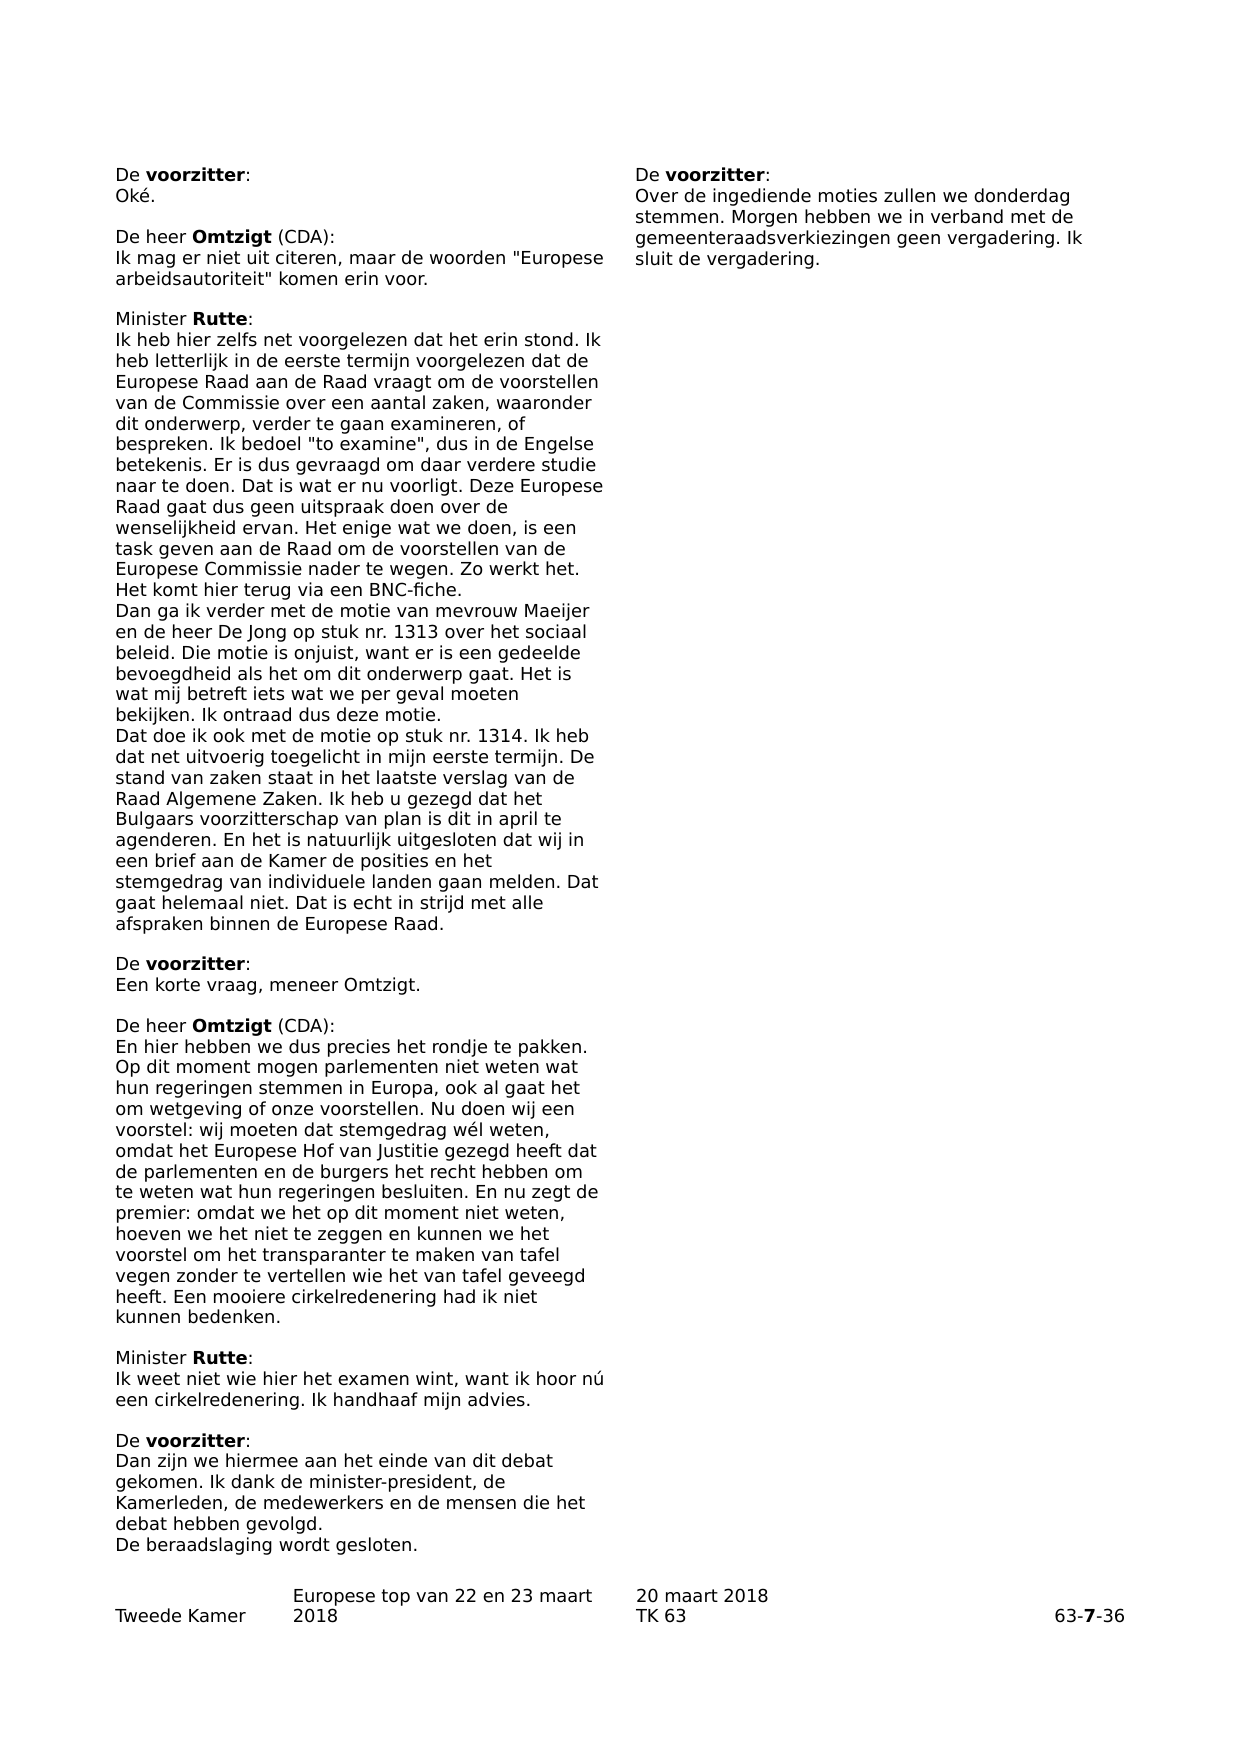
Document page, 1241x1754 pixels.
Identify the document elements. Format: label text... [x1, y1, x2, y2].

text De voorzitter: [115, 954, 605, 975]
text De voorzitter: [115, 1431, 605, 1451]
text Ik mag er niet uit citeren, maar de woorden "Europese arbeidsautoriteit" komen erin voor. [115, 248, 605, 289]
text De heer Omtzigt (CDA): [115, 227, 605, 248]
text Dan zijn we hiermee aan het einde van dit debat gekomen. Ik dank de minister-president, de Kamerleden, de medewerkers en de mensen die het debat hebben gevolgd. [115, 1451, 605, 1534]
text Dat doe ik ook met de motie op stuk nr. 1314. Ik heb dat net uitvoerig toegelicht in mijn eerste termijn. De stand van zaken staat in het laatste verslag van de Raad Algemene Zaken. Ik heb u gezegd dat het Bulgaars voorzitterschap van plan is dit in april te agenderen. En het is natuurlijk uitgesloten dat wij in een brief aan de Kamer de posities en het stemgedrag van individuele landen gaan melden. Dat gaat helemaal niet. Dat is echt in strijd met alle afspraken binnen de Europese Raad. [115, 726, 605, 934]
text De voorzitter: [115, 165, 605, 186]
text Ik heb hier zelfs net voorgelezen dat het erin stond. Ik heb letterlijk in de eerste termijn voorgelezen dat de Europese Raad aan de Raad vraagt om de voorstellen van de Commissie over een aantal zaken, waaronder dit onderwerp, verder te gaan examineren, of bespreken. Ik bedoel "to examine", dus in de Engelse betekenis. Er is dus gevraagd om daar verdere studie naar te doen. Dat is wat er nu voorligt. Deze Europese Raad gaat dus geen uitspraak doen over de wenselijkheid ervan. Het enige wat we doen, is een task geven aan de Raad om de voorstellen van de Europese Commissie nader te wegen. Zo werkt het. Het komt hier terug via een BNC-fiche. [115, 330, 605, 601]
text Dan ga ik verder met de motie van mevrouw Maeijer en de heer De Jong op stuk nr. 1313 over het sociaal beleid. Die motie is onjuist, want er is een gedeelde bevoegdheid als het om dit onderwerp gaat. Het is wat mij betreft iets wat we per geval moeten bekijken. Ik ontraad dus deze motie. [115, 601, 605, 726]
text De beraadslaging wordt gesloten. [115, 1534, 605, 1555]
text En hier hebben we dus precies het rondje te pakken. Op dit moment mogen parlementen niet weten wat hun regeringen stemmen in Europa, ook al gaat het om wetgeving of onze voorstellen. Nu doen wij een voorstel: wij moeten dat stemgedrag wél weten, omdat het Europese Hof van Justitie gezegd heeft dat de parlementen en de burgers het recht hebben om te weten wat hun regeringen besluiten. En nu zegt de premier: omdat we het op dit moment niet weten, hoeven we het niet te zeggen en kunnen we het voorstel om het transparanter te maken van tafel vegen zonder te vertellen wie het van tafel geveegd heeft. Een mooiere cirkelredenering had ik niet kunnen bedenken. [115, 1036, 605, 1328]
text Minister Rutte: [115, 309, 605, 330]
text Ik weet niet wie hier het examen wint, want ik hoor nú een cirkelredenering. Ik handhaaf mijn advies. [115, 1369, 605, 1411]
text Over de ingediende moties zullen we donderdag stemmen. Morgen hebben we in verband met de gemeenteraadsverkiezingen geen vergadering. Ik sluit de vergadering. [635, 186, 1125, 269]
text Een korte vraag, meneer Omtzigt. [115, 975, 605, 996]
text De heer Omtzigt (CDA): [115, 1016, 605, 1036]
text De voorzitter: [635, 165, 1125, 186]
text Minister Rutte: [115, 1348, 605, 1369]
text Oké. [115, 186, 605, 207]
